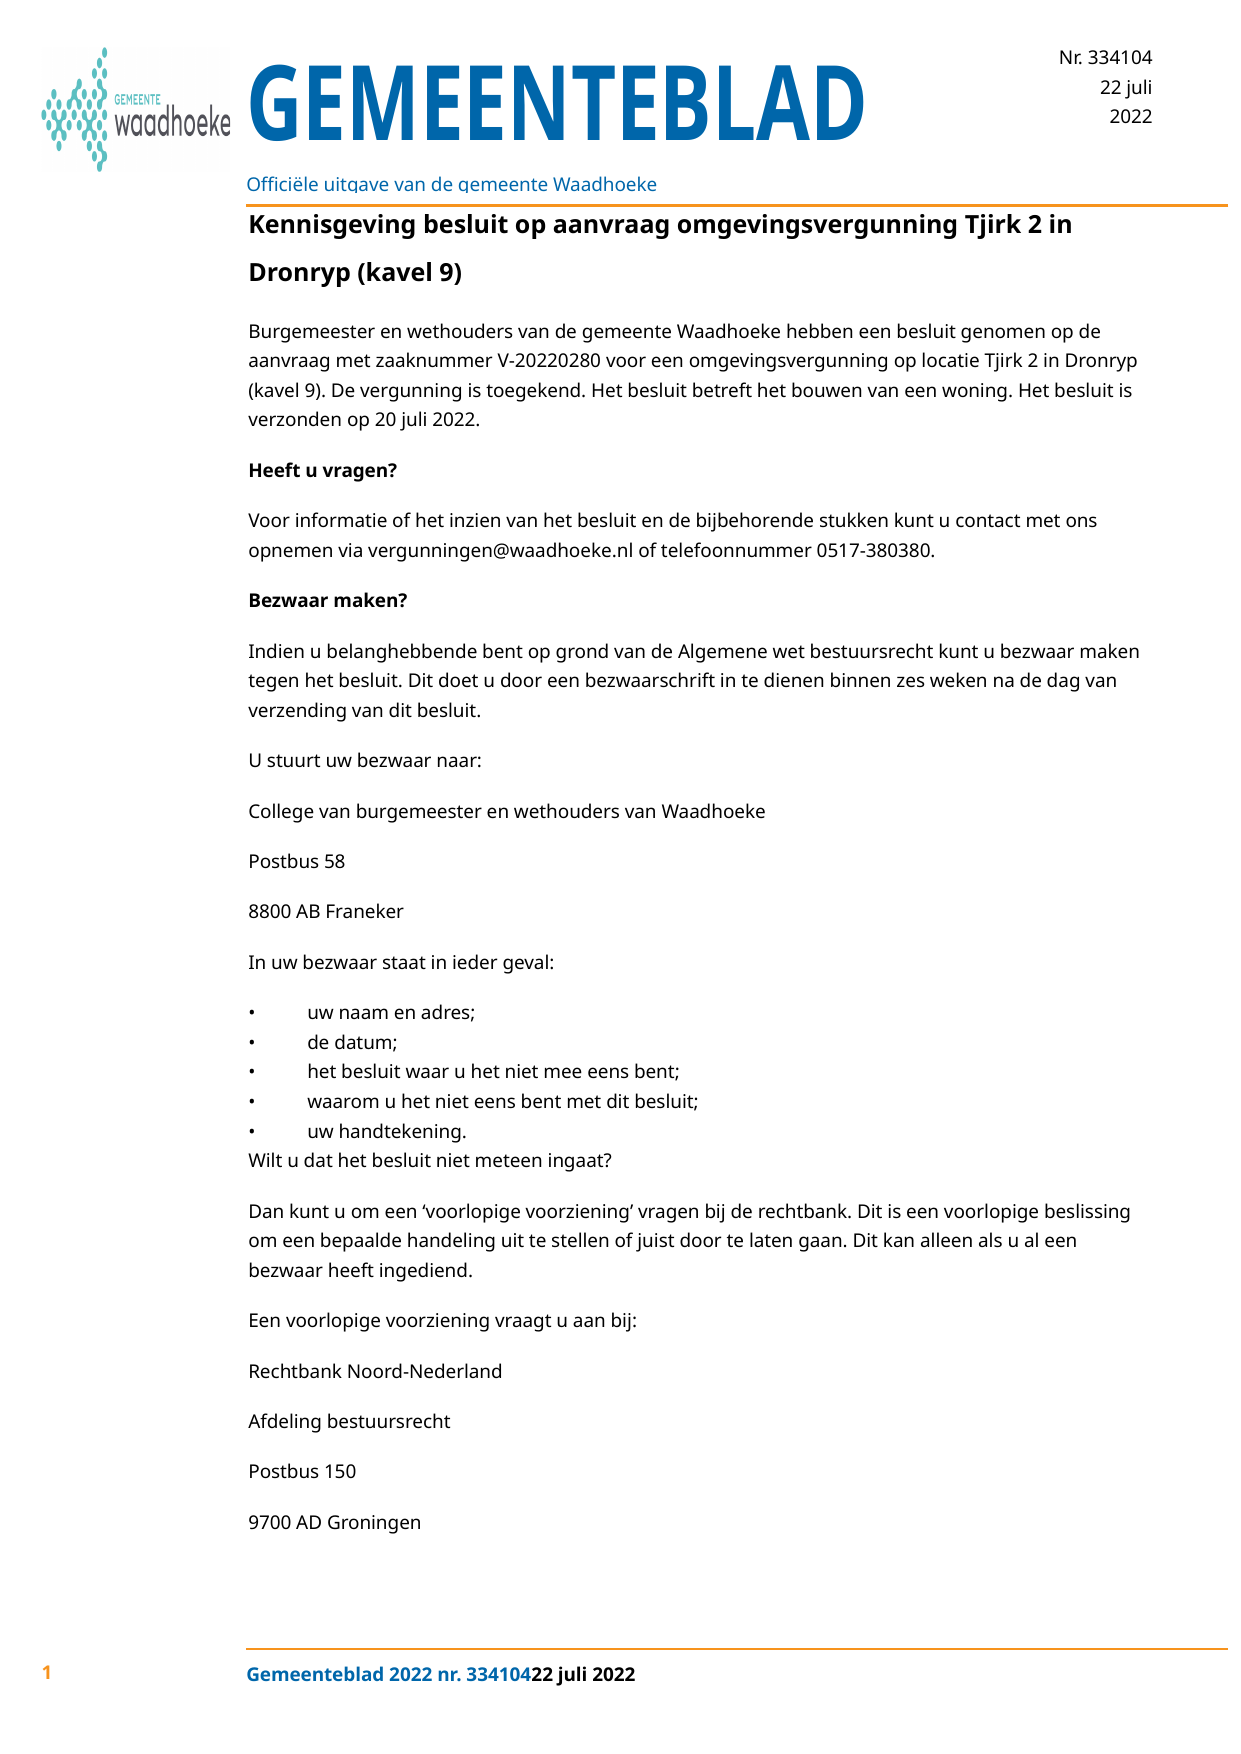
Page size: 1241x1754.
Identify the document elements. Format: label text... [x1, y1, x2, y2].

text Burgemeester en wethouders van de gemeente Waadhoeke hebben een besluit genomen op de aanvraag met zaaknummer V-20220280 voor een omgevingsvergunning op locatie Tjirk 2 in Dronryp (kavel 9). De vergunning is toegekend. Het besluit betreft het bouwen van een woning. Het besluit is verzonden op 20 juli 2022. [248, 318, 1152, 432]
text Rechtbank Noord-Nederland [248, 1358, 1152, 1384]
text Afdeling bestuursrecht [248, 1408, 1152, 1434]
text Heeft u vragen? [248, 457, 1152, 483]
text College van burgemeester en wethouders van Waadhoeke [248, 798, 1152, 824]
text Indien u belanghebbende bent op grond van de Algemene wet bestuursrecht kunt u bezwaar maken tegen het besluit. Dit doet u door een bezwaarschrift in te dienen binnen zes weken na de dag van verzending van dit besluit. [248, 638, 1152, 723]
text Dan kunt u om een ‘voorlopige voorziening’ vragen bij de rechtbank. Dit is een voorlopige beslissing om een bepaalde handeling uit te stellen of juist door te laten gaan. Dit kan alleen als u al een bezwaar heeft ingediend. [248, 1198, 1152, 1283]
list de datum; [248, 1029, 1152, 1055]
text Kennisgeving besluit op aanvraag omgevingsvergunning Tjirk 2 in Dronryp (kavel 9) [248, 207, 1152, 288]
text 8800 AB Franeker [248, 899, 1152, 924]
text Postbus 150 [248, 1459, 1152, 1484]
text Postbus 58 [248, 848, 1152, 874]
list het besluit waar u het niet mee eens bent; [248, 1059, 1152, 1084]
list uw naam en adres; [248, 999, 1152, 1025]
text In uw bezwaar staat in ieder geval: [248, 949, 1152, 975]
text Een voorlopige voorziening vraagt u aan bij: [248, 1307, 1152, 1333]
text Voor informatie of het inzien van het besluit en de bijbehorende stukken kunt u contact met ons opnemen via vergunningen@waadhoeke.nl of telefoonnummer 0517-380380. [248, 507, 1152, 563]
list waarom u het niet eens bent met dit besluit; [248, 1088, 1152, 1114]
text U stuurt uw bezwaar naar: [248, 747, 1152, 773]
text Bezwaar maken? [248, 587, 1152, 613]
list uw handtekening. [248, 1118, 1152, 1144]
text Wilt u dat het besluit niet meteen ingaat? [248, 1147, 1152, 1173]
picture [41, 47, 231, 172]
text 9700 AD Groningen [248, 1509, 1152, 1535]
